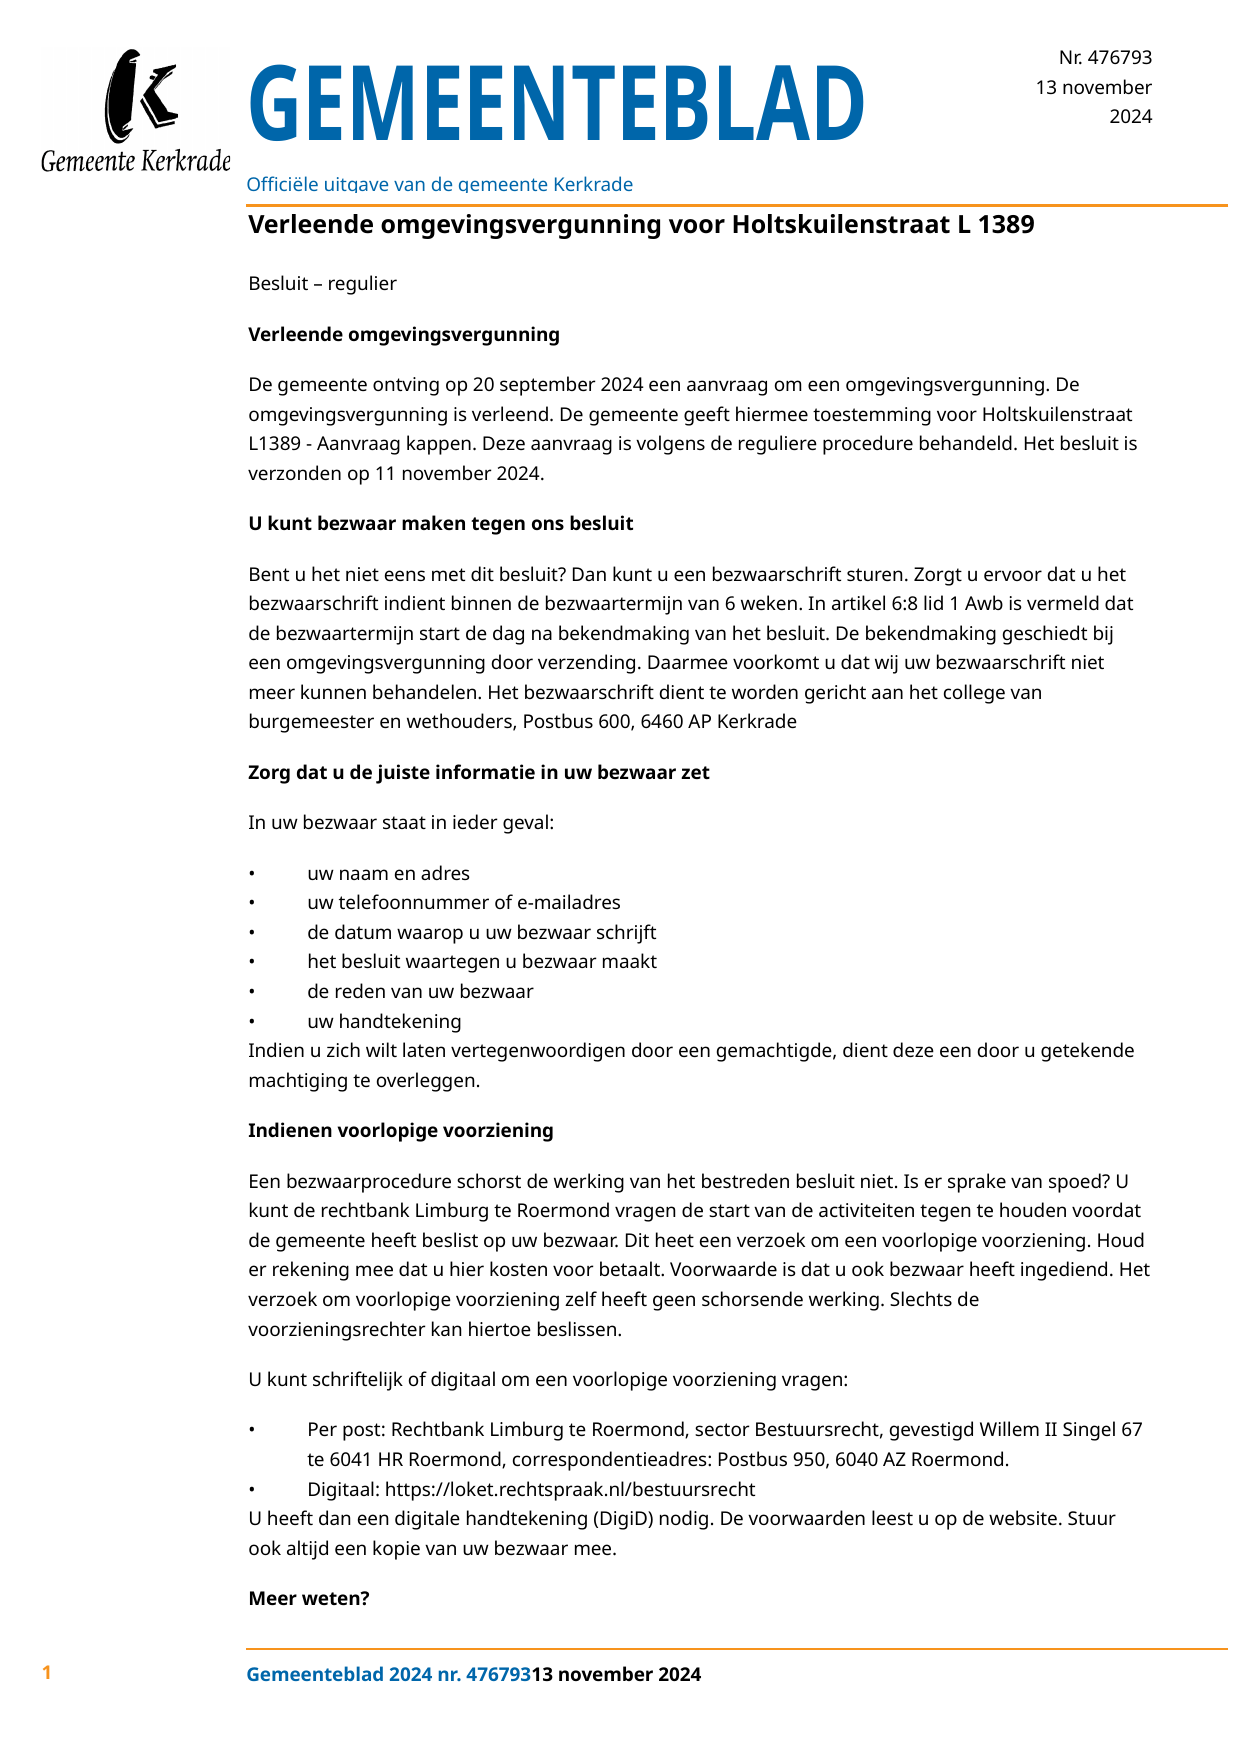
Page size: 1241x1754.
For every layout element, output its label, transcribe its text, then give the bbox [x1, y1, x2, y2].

text U kunt schriftelijk of digitaal om een voorlopige voorziening vragen: [248, 1366, 1152, 1392]
list de datum waarop u uw bezwaar schrijft [248, 919, 1152, 945]
text De gemeente ontving op 20 september 2024 een aanvraag om een omgevingsvergunning. De omgevingsvergunning is verleend. De gemeente geeft hiermee toestemming voor Holtskuilenstraat L1389 - Aanvraag kappen. Deze aanvraag is volgens de reguliere procedure behandeld. Het besluit is verzonden op 11 november 2024. [248, 371, 1152, 486]
picture [41, 47, 231, 172]
list de reden van uw bezwaar [248, 978, 1152, 1004]
text Bent u het niet eens met dit besluit? Dan kunt u een bezwaarschrift sturen. Zorgt u ervoor dat u het bezwaarschrift indient binnen de bezwaartermijn van 6 weken. In artikel 6:8 lid 1 Awb is vermeld dat de bezwaartermijn start de dag na bekendmaking van het besluit. De bekendmaking geschiedt bij een omgevingsvergunning door verzending. Daarmee voorkomt u dat wij uw bezwaarschrift niet meer kunnen behandelen. Het bezwaarschrift dient te worden gericht aan het college van burgemeester en wethouders, Postbus 600, 6460 AP Kerkrade [248, 561, 1152, 734]
text Verleende omgevingsvergunning [248, 321, 1152, 346]
text Besluit – regulier [248, 270, 1152, 296]
text In uw bezwaar staat in ieder geval: [248, 809, 1152, 835]
text Meer weten? [248, 1585, 1152, 1611]
list uw naam en adres [248, 860, 1152, 886]
list uw handtekening [248, 1008, 1152, 1033]
list Per post: Rechtbank Limburg te Roermond, sector Bestuursrecht, gevestigd Willem II Singel 67 te 6041 HR Roermond, correspondentieadres: Postbus 950, 6040 AZ Roermond. [248, 1417, 1152, 1472]
list uw telefoonnummer of e-mailadres [248, 889, 1152, 915]
text Verleende omgevingsvergunning voor Holtskuilenstraat L 1389 [248, 207, 1152, 241]
list Digitaal: https://loket.rechtspraak.nl/bestuursrecht [248, 1476, 1152, 1501]
text Een bezwaarprocedure schorst de werking van het bestreden besluit niet. Is er sprake van spoed? U kunt de rechtbank Limburg te Roermond vragen de start van de activiteiten tegen te houden voordat de gemeente heeft beslist op uw bezwaar. Dit heet een verzoek om een voorlopige voorziening. Houd er rekening mee dat u hier kosten voor betaalt. Voorwaarde is dat u ook bezwaar heeft ingediend. Het verzoek om voorlopige voorziening zelf heeft geen schorsende werking. Slechts de voorzieningsrechter kan hiertoe beslissen. [248, 1168, 1152, 1341]
text Indienen voorlopige voorziening [248, 1117, 1152, 1143]
text Zorg dat u de juiste informatie in uw bezwaar zet [248, 759, 1152, 785]
text U heeft dan een digitale handtekening (DigiD) nodig. De voorwaarden leest u op de website. Stuur ook altijd een kopie van uw bezwaar mee. [248, 1505, 1152, 1561]
list het besluit waartegen u bezwaar maakt [248, 949, 1152, 974]
text U kunt bezwaar maken tegen ons besluit [248, 510, 1152, 536]
text Indien u zich wilt laten vertegenwoordigen door een gemachtigde, dient deze een door u getekende machtiging te overleggen. [248, 1037, 1152, 1093]
